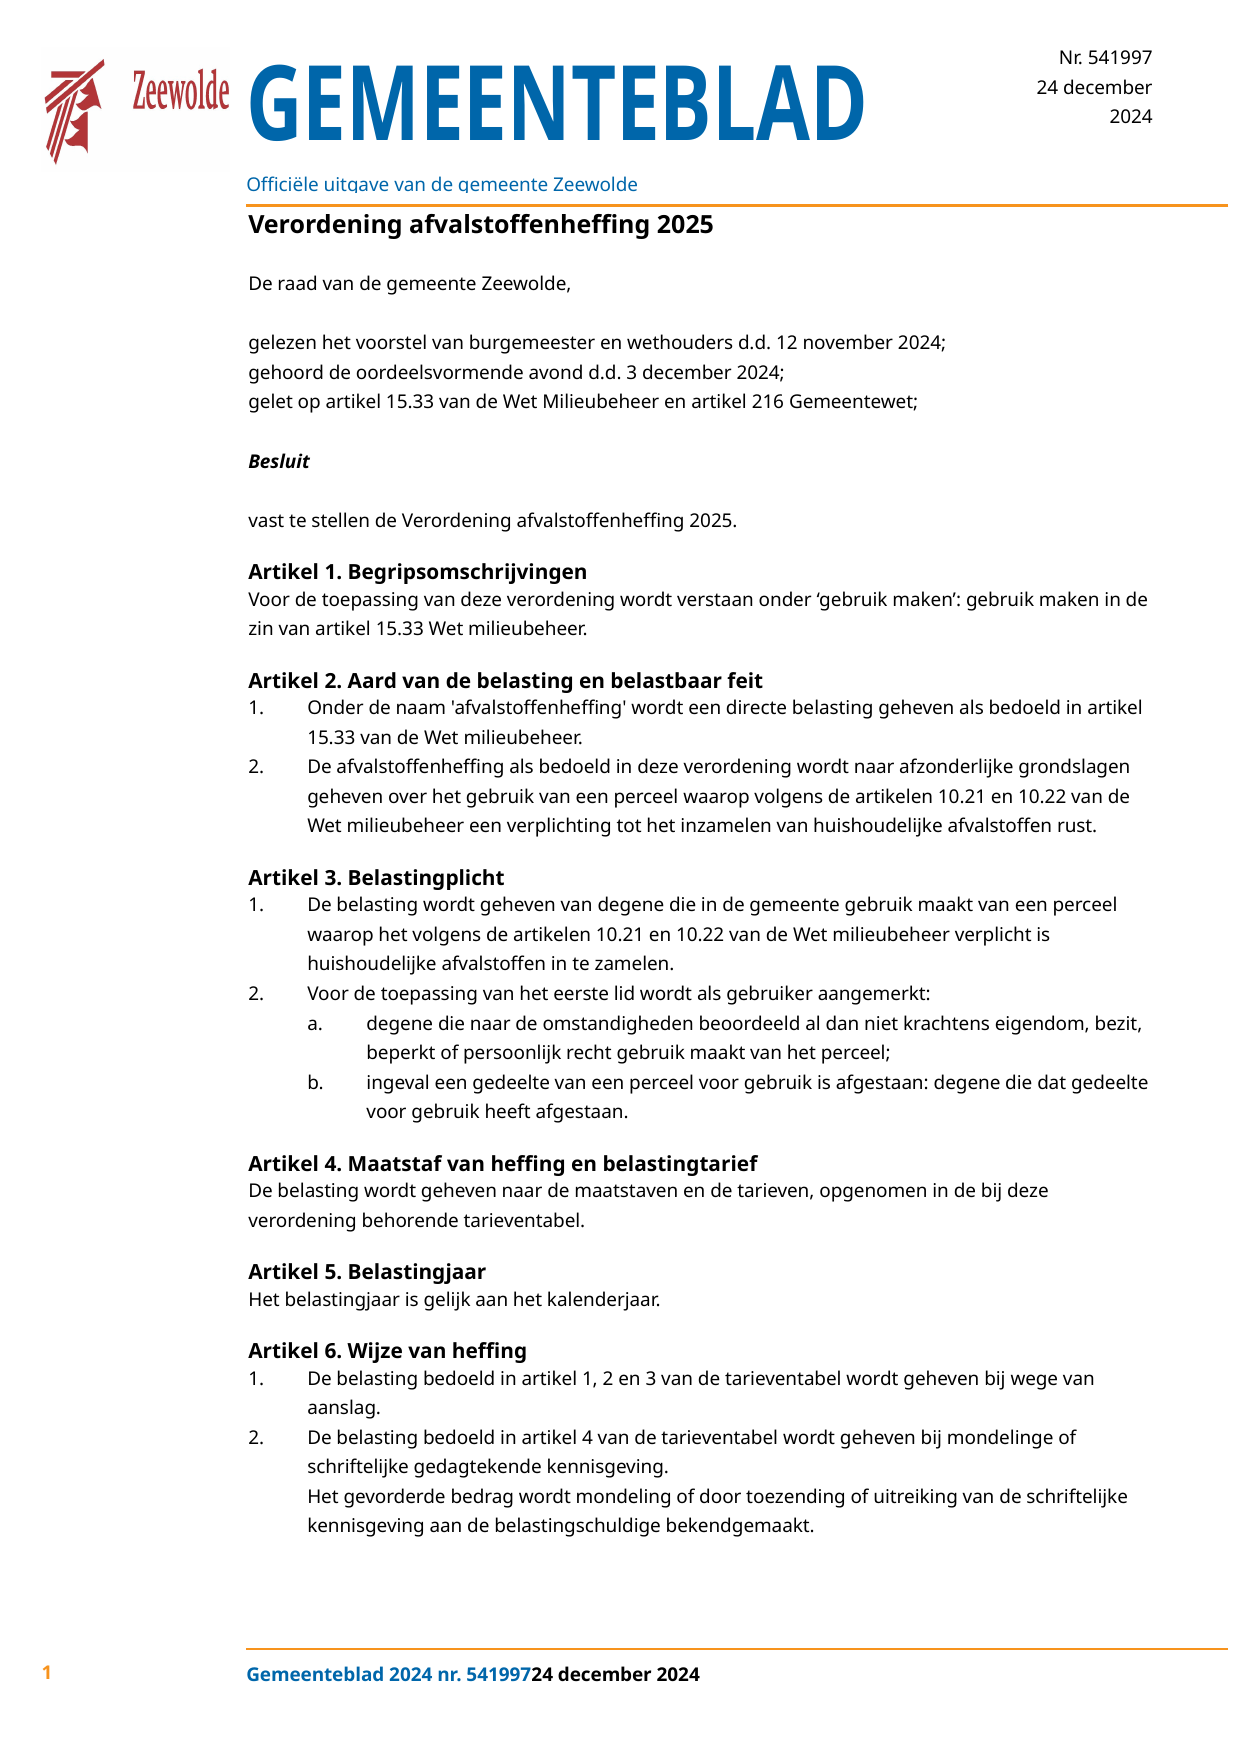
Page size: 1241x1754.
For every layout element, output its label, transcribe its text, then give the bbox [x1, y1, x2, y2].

text Artikel 4. Maatstaf van heffing en belastingtarief [248, 1149, 1152, 1177]
list De belasting bedoeld in artikel 1, 2 en 3 van de tarieventabel wordt geheven bij wege van aanslag. [248, 1365, 1152, 1420]
text Artikel 2. Aard van de belasting en belastbaar feit [248, 666, 1152, 694]
list Het gevorderde bedrag wordt mondeling of door toezending of uitreiking van de schriftelijke kennisgeving aan de belastingschuldige bekendgemaakt. [248, 1483, 1152, 1538]
text gelezen het voorstel van burgemeester en wethouders d.d. 12 november 2024; [248, 329, 1152, 355]
text Besluit [248, 448, 1152, 473]
text Artikel 6. Wijze van heffing [248, 1336, 1152, 1365]
list ingeval een gedeelte van een perceel voor gebruik is afgestaan: degene die dat gedeelte voor gebruik heeft afgestaan. [307, 1069, 1152, 1124]
text Het belastingjaar is gelijk aan het kalenderjaar. [248, 1286, 1152, 1312]
picture [41, 47, 231, 172]
list De belasting wordt geheven van degene die in de gemeente gebruik maakt van een perceel waarop het volgens de artikelen 10.21 en 10.22 van de Wet milieubeheer verplicht is huishoudelijke afvalstoffen in te zamelen. [248, 891, 1152, 976]
text gehoord de oordeelsvormende avond d.d. 3 december 2024; [248, 359, 1152, 385]
text Verordening afvalstoffenheffing 2025 [248, 207, 1152, 241]
list De belasting bedoeld in artikel 4 van de tarieventabel wordt geheven bij mondelinge of schriftelijke gedagtekende kennisgeving. [248, 1424, 1152, 1479]
list De afvalstoffenheffing als bedoeld in deze verordening wordt naar afzonderlijke grondslagen geheven over het gebruik van een perceel waarop volgens de artikelen 10.21 en 10.22 van de Wet milieubeheer een verplichting tot het inzamelen van huishoudelijke afvalstoffen rust. [248, 753, 1152, 838]
text Artikel 1. Begripsomschrijvingen [248, 557, 1152, 586]
list degene die naar de omstandigheden beoordeeld al dan niet krachtens eigendom, bezit, beperkt of persoonlijk recht gebruik maakt van het perceel; [307, 1010, 1152, 1065]
text De belasting wordt geheven naar de maatstaven en de tarieven, opgenomen in de bij deze verordening behorende tarieventabel. [248, 1177, 1152, 1233]
text vast te stellen de Verordening afvalstoffenheffing 2025. [248, 507, 1152, 533]
list Voor de toepassing van het eerste lid wordt als gebruiker aangemerkt: [248, 980, 1152, 1006]
text Artikel 3. Belastingplicht [248, 863, 1152, 891]
text gelet op artikel 15.33 van de Wet Milieubeheer en artikel 216 Gemeentewet; [248, 389, 1152, 414]
list Onder de naam 'afvalstoffenheffing' wordt een directe belasting geheven als bedoeld in artikel 15.33 van de Wet milieubeheer. [248, 694, 1152, 749]
text Voor de toepassing van deze verordening wordt verstaan onder ‘gebruik maken’: gebruik maken in de zin van artikel 15.33 Wet milieubeheer. [248, 586, 1152, 641]
text Artikel 5. Belastingjaar [248, 1257, 1152, 1286]
text De raad van de gemeente Zeewolde, [248, 270, 1152, 296]
